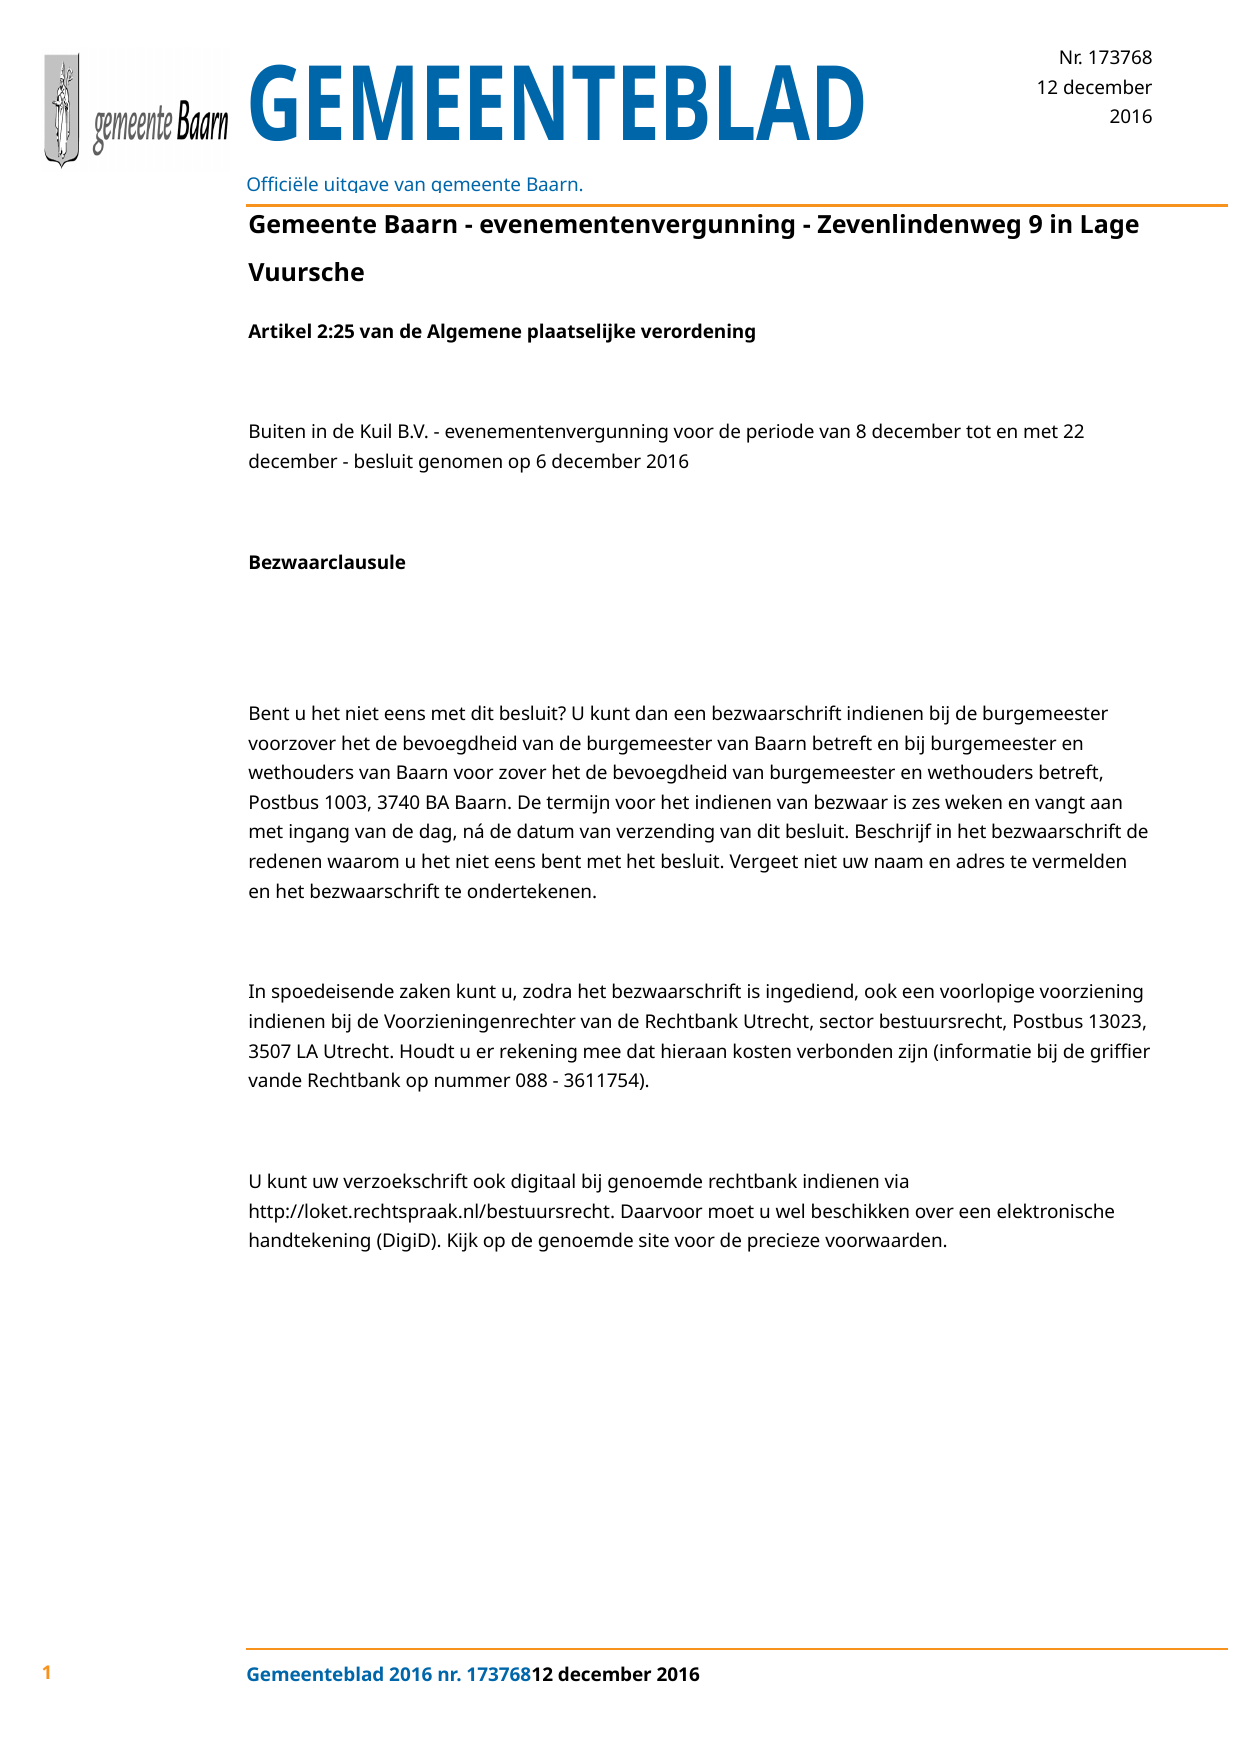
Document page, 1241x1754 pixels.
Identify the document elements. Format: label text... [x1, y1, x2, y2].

text Bezwaarclausule [248, 549, 1152, 575]
text Bent u het niet eens met dit besluit? U kunt dan een bezwaarschrift indienen bij de burgemeester voorzover het de bevoegdheid van de burgemeester van Baarn betreft en bij burgemeester en wethouders van Baarn voor zover het de bevoegdheid van burgemeester en wethouders betreft, Postbus 1003, 3740 BA Baarn. De termijn voor het indienen van bezwaar is zes weken en vangt aan met ingang van de dag, ná de datum van verzending van dit besluit. Beschrijf in het bezwaarschrift de redenen waarom u het niet eens bent met het besluit. Vergeet niet uw naam en adres te vermelden en het bezwaarschrift te ondertekenen. [248, 700, 1152, 904]
text U kunt uw verzoekschrift ook digitaal bij genoemde rechtbank indienen via http://loket.rechtspraak.nl/bestuursrecht. Daarvoor moet u wel beschikken over een elektronische handtekening (DigiD). Kijk op de genoemde site voor de precieze voorwaarden. [248, 1168, 1152, 1253]
text Gemeente Baarn - evenementenvergunning - Zevenlindenweg 9 in Lage Vuursche [248, 207, 1152, 288]
text In spoedeisende zaken kunt u, zodra het bezwaarschrift is ingediend, ook een voorlopige voorziening indienen bij de Voorzieningenrechter van de Rechtbank Utrecht, sector bestuursrecht, Postbus 13023, 3507 LA Utrecht. Houdt u er rekening mee dat hieraan kosten verbonden zijn (informatie bij de griffier vande Rechtbank op nummer 088 - 3611754). [248, 979, 1152, 1093]
picture [41, 47, 231, 172]
text Buiten in de Kuil B.V. - evenementenvergunning voor de periode van 8 december tot en met 22 december - besluit genomen op 6 december 2016 [248, 419, 1152, 474]
text Artikel 2:25 van de Algemene plaatselijke verordening [248, 318, 1152, 344]
